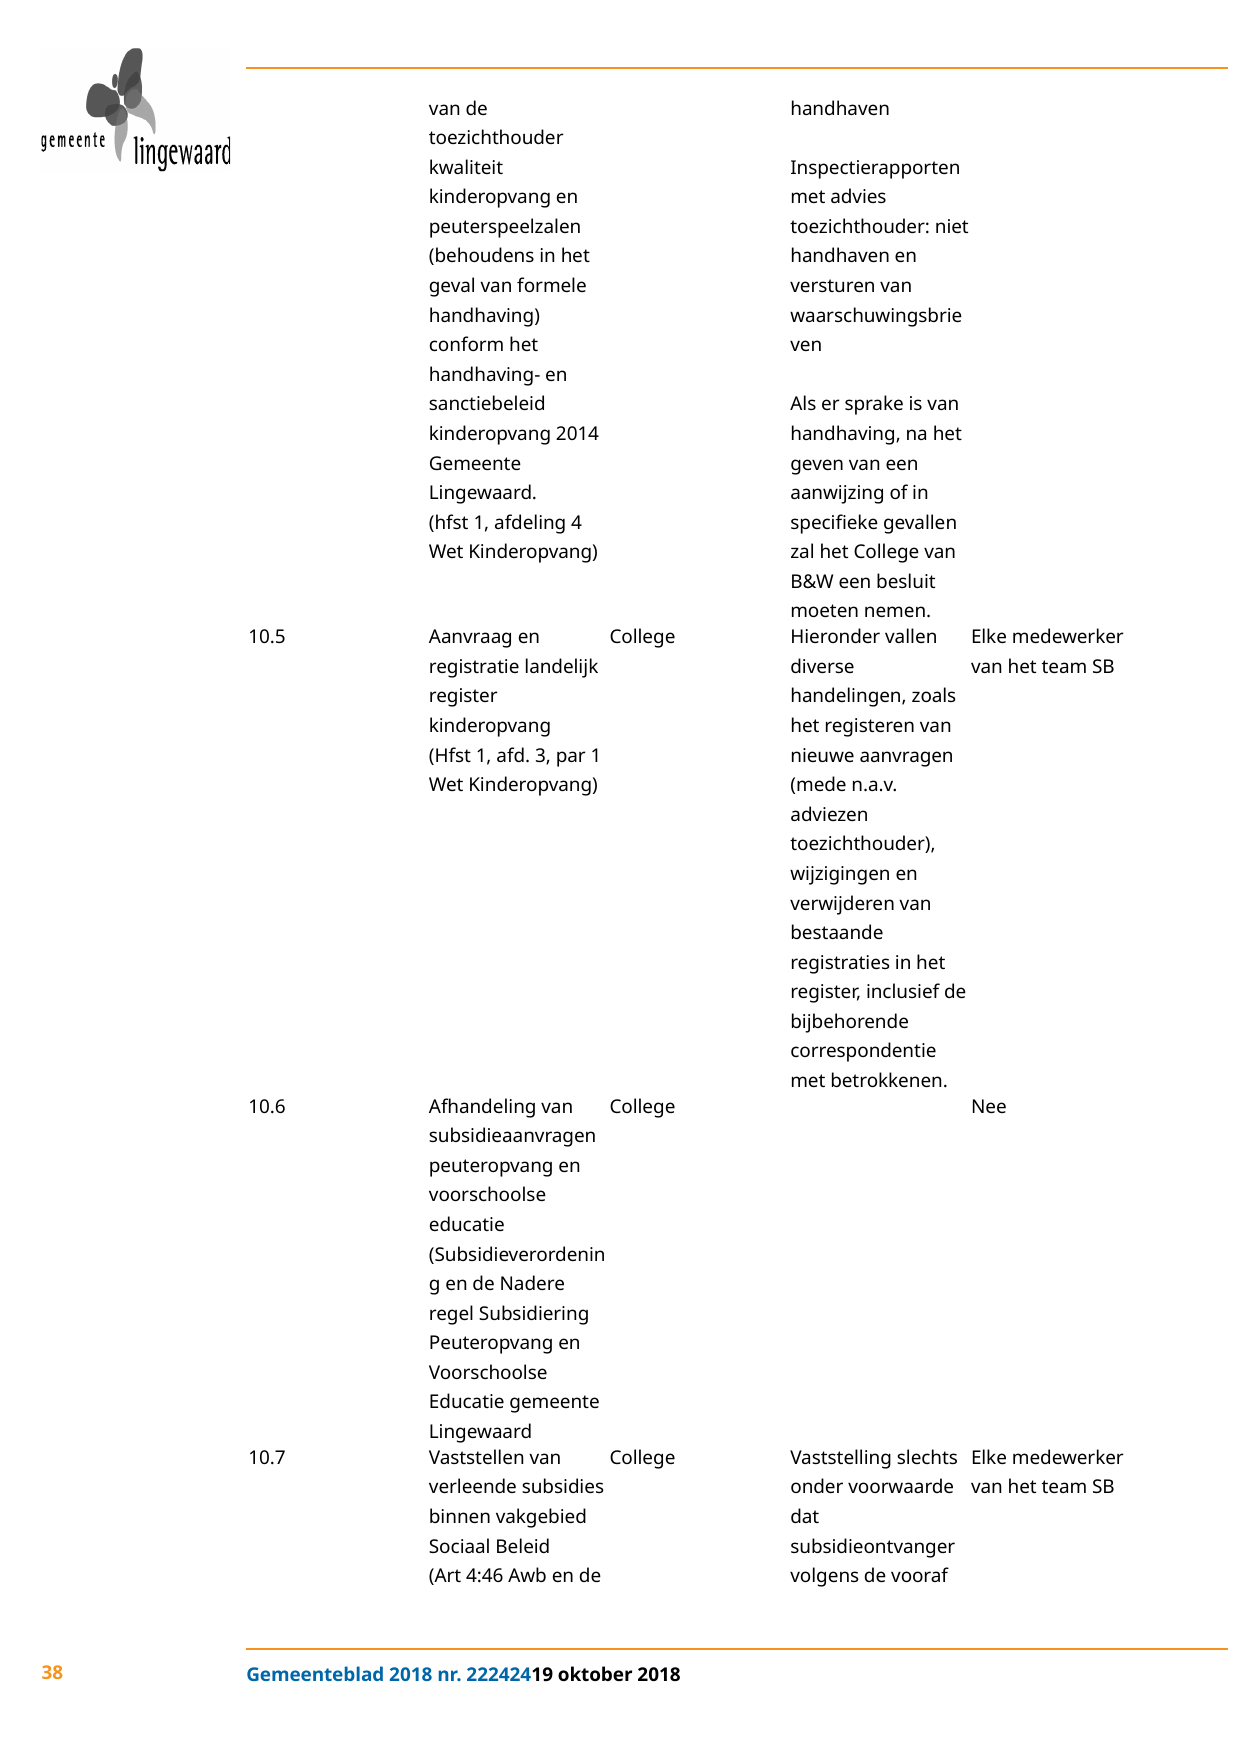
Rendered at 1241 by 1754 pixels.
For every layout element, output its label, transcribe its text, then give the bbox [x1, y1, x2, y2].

table_cell [790, 1093, 971, 1444]
table_cell [971, 95, 1152, 623]
table_cell Aanvraag en registratie landelijk register kinderopvang (Hfst 1, afd. 3, par 1 Wet Kinderopvang) [429, 624, 609, 1093]
table_cell Afhandeling van subsidieaanvragen peuteropvang en voorschoolse educatie (Subsidieverordening en de Nadere regel Subsidiering Peuteropvang en Voorschoolse Educatie gemeente Lingewaard [429, 1093, 609, 1444]
table_cell Vaststellen van verleende subsidies binnen vakgebied Sociaal Beleid (Art 4:46 Awb en de [429, 1444, 609, 1588]
table_cell Nee [971, 1093, 1152, 1444]
table_cell Vaststelling slechts onder voorwaarde dat subsidieontvanger volgens de vooraf [790, 1444, 971, 1588]
picture [41, 47, 231, 172]
table_cell Hieronder vallen diverse handelingen, zoals het registeren van nieuwe aanvragen (mede n.a.v. adviezen toezichthouder), wijzigingen en verwijderen van bestaande registraties in het register, inclusief de bijbehorende correspondentie met betrokkenen. [790, 624, 971, 1093]
table_cell Elke medewerker van het team SB [971, 624, 1152, 1093]
table_cell [248, 95, 429, 623]
table_cell 10.7 [248, 1444, 429, 1588]
table_cell van de toezichthouder kwaliteit kinderopvang en peuterspeelzalen (behoudens in het geval van formele handhaving) conform het handhaving- en sanctiebeleid kinderopvang 2014 Gemeente Lingewaard. (hfst 1, afdeling 4 Wet Kinderopvang) [429, 95, 609, 623]
table_cell 10.6 [248, 1093, 429, 1444]
table_cell Elke medewerker van het team SB [971, 1444, 1152, 1588]
table_cell [609, 95, 790, 623]
table_cell College [609, 1444, 790, 1588]
table_cell College [609, 624, 790, 1093]
table_cell College [609, 1093, 790, 1444]
table_cell handhaven Inspectierapporten met advies toezichthouder: niet handhaven en versturen van waarschuwingsbrieven Als er sprake is van handhaving, na het geven van een aanwijzing of in specifieke gevallen zal het College van B&W een besluit moeten nemen. [790, 95, 971, 623]
table_cell 10.5 [248, 624, 429, 1093]
